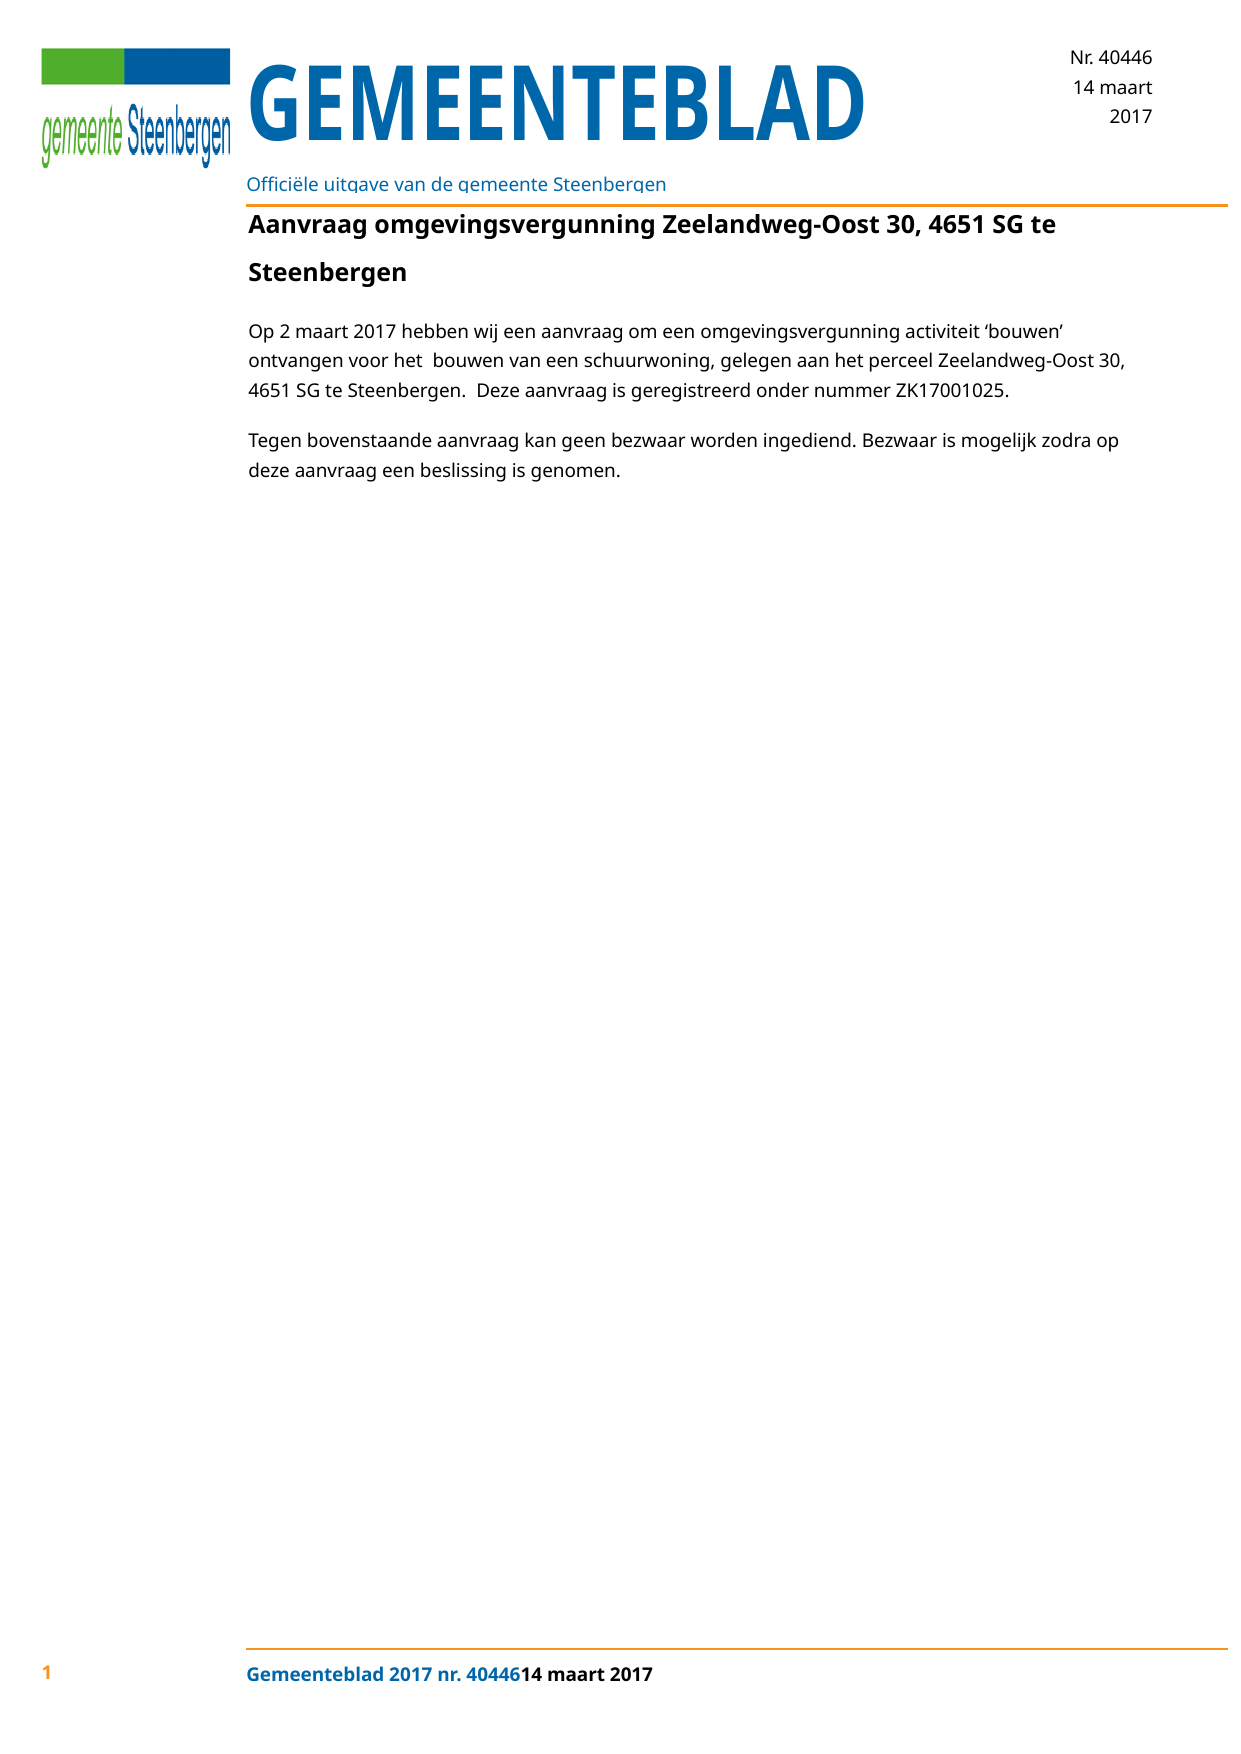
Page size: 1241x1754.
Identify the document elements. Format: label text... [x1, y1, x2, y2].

text Aanvraag omgevingsvergunning Zeelandweg-Oost 30, 4651 SG te Steenbergen [248, 207, 1152, 288]
picture [41, 47, 231, 172]
text Tegen bovenstaande aanvraag kan geen bezwaar worden ingediend. Bezwaar is mogelijk zodra op deze aanvraag een beslissing is genomen. [248, 427, 1152, 483]
text Op 2 maart 2017 hebben wij een aanvraag om een omgevingsvergunning activiteit ‘bouwen’ ontvangen voor het bouwen van een schuurwoning, gelegen aan het perceel Zeelandweg-Oost 30, 4651 SG te Steenbergen. Deze aanvraag is geregistreerd onder nummer ZK17001025. [248, 318, 1152, 403]
